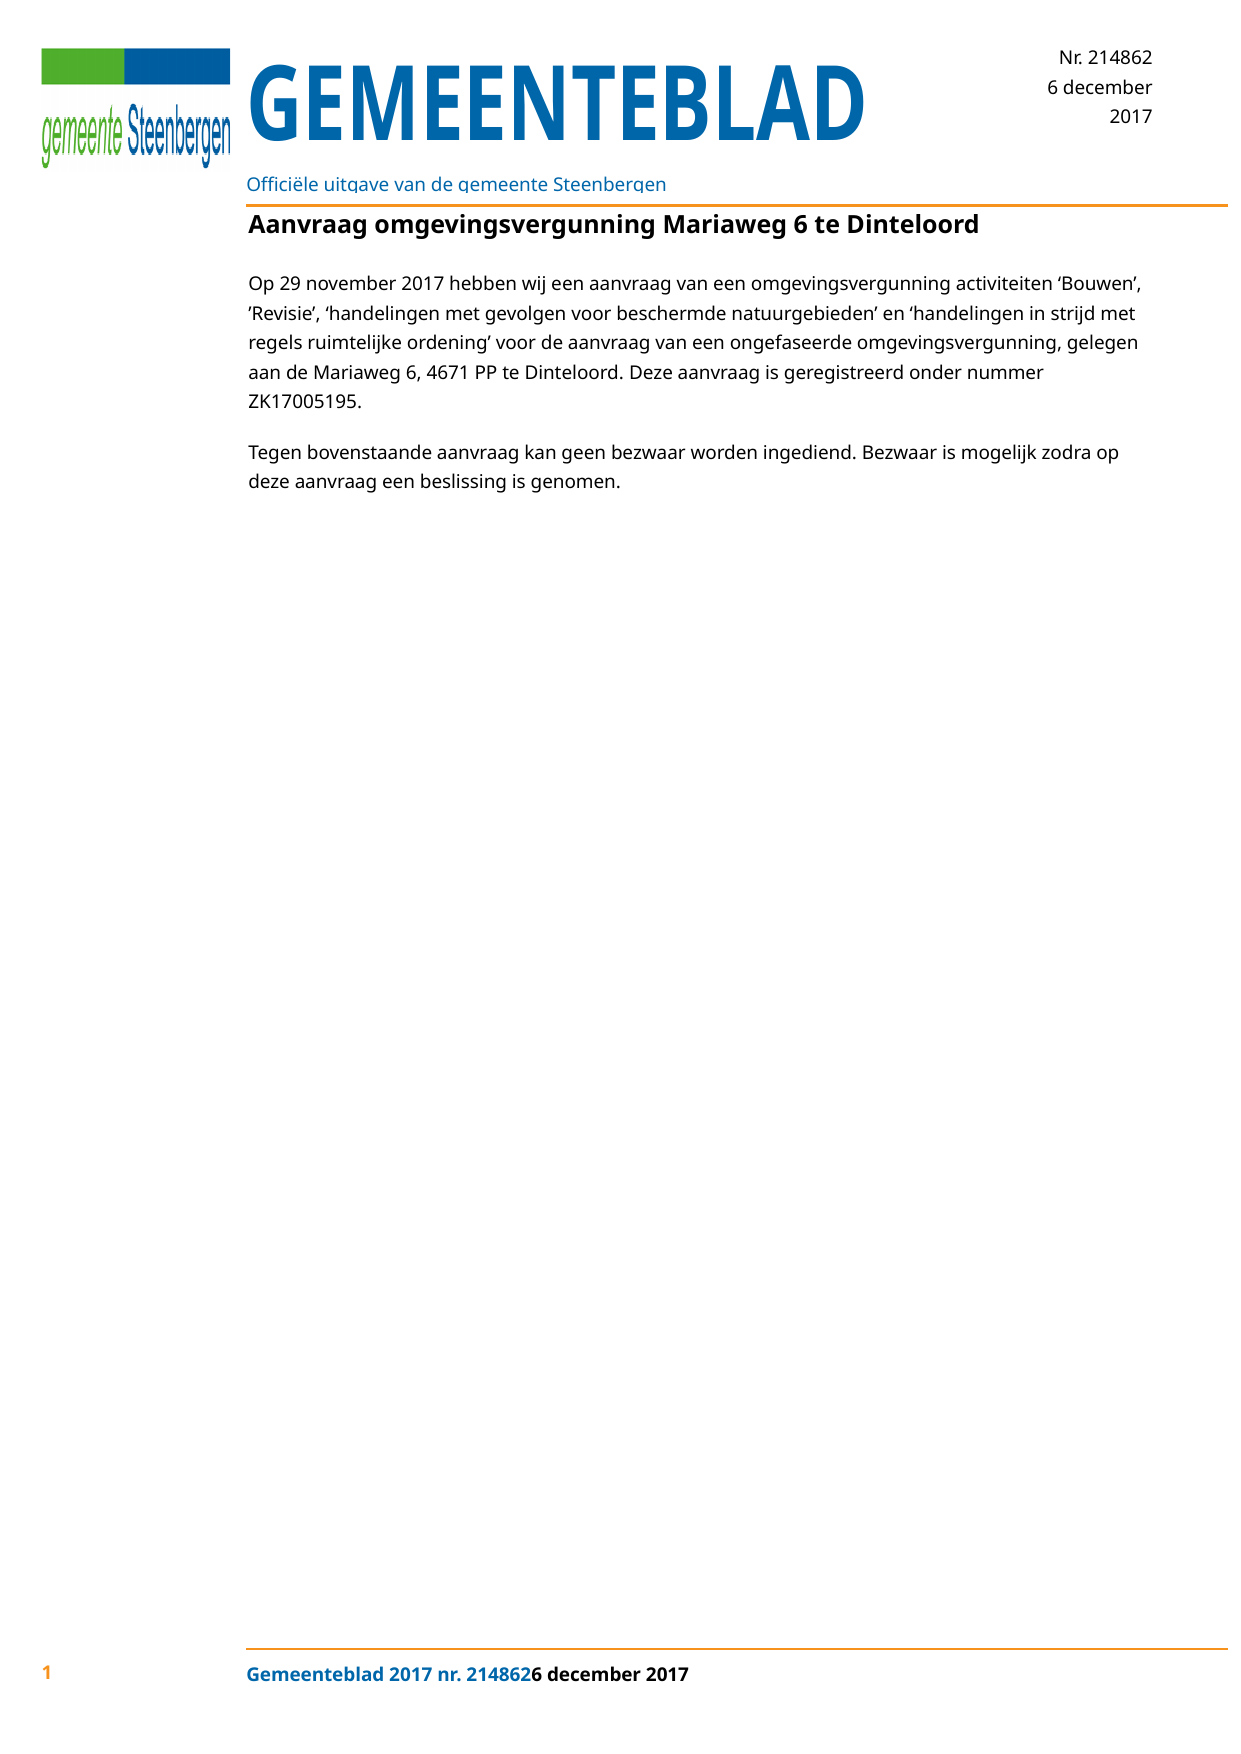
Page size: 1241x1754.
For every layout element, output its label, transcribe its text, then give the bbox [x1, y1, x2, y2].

text Op 29 november 2017 hebben wij een aanvraag van een omgevingsvergunning activiteiten ‘Bouwen’, ’Revisie’, ‘handelingen met gevolgen voor beschermde natuurgebieden’ en ‘handelingen in strijd met regels ruimtelijke ordening’ voor de aanvraag van een ongefaseerde omgevingsvergunning, gelegen aan de Mariaweg 6, 4671 PP te Dinteloord. Deze aanvraag is geregistreerd onder nummer ZK17005195. [248, 270, 1152, 414]
text Tegen bovenstaande aanvraag kan geen bezwaar worden ingediend. Bezwaar is mogelijk zodra op deze aanvraag een beslissing is genomen. [248, 439, 1152, 494]
text Aanvraag omgevingsvergunning Mariaweg 6 te Dinteloord [248, 207, 1152, 241]
picture [41, 47, 231, 172]
